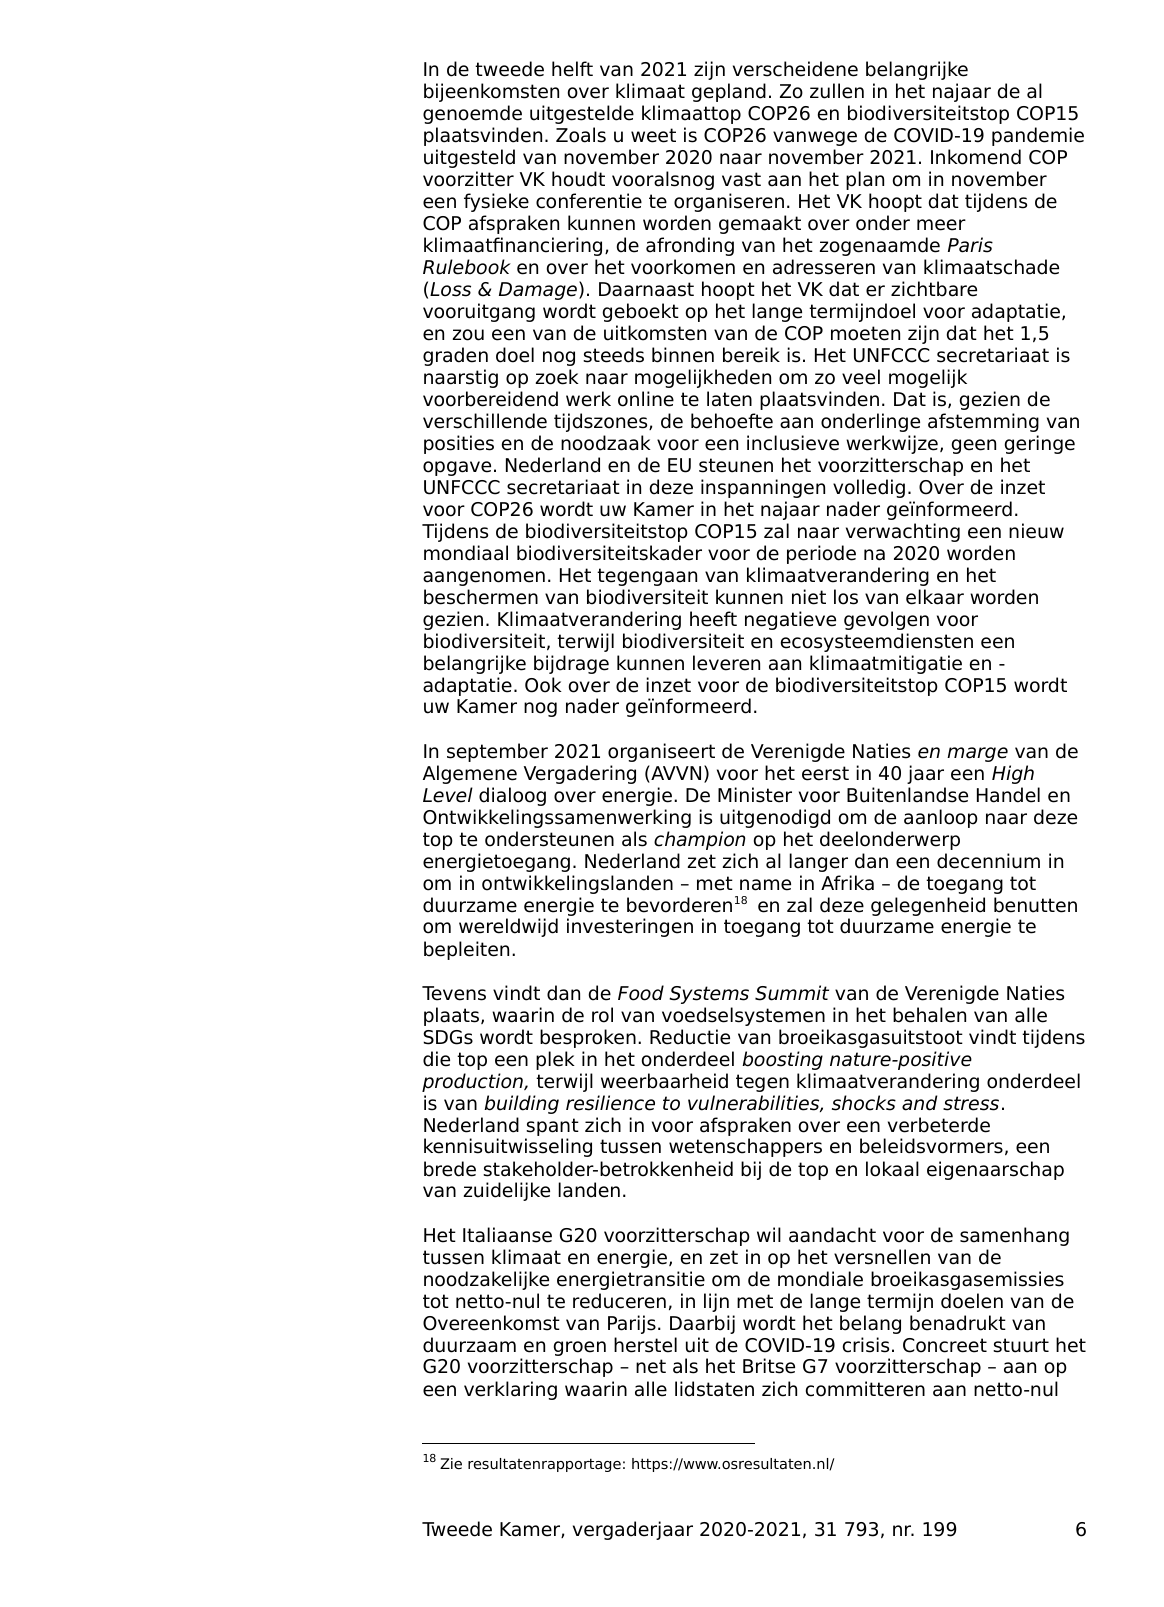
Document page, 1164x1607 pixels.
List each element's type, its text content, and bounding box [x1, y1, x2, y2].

text Tevens vindt dan de Food Systems Summit van de Verenigde Naties plaats, waarin de rol van voedselsystemen in het behalen van alle SDGs wordt besproken. Reductie van broeikasgasuitstoot vindt tijdens die top een plek in het onderdeel boosting nature-positive production, terwijl weerbaarheid tegen klimaatverandering onderdeel is van building resilience to vulnerabilities, shocks and stress. Nederland spant zich in voor afspraken over een verbeterde kennisuitwisseling tussen wetenschappers en beleidsvormers, een brede stakeholder-betrokkenheid bij de top en lokaal eigenaarschap van zuidelijke landen. [422, 983, 1087, 1202]
text In september 2021 organiseert de Verenigde Naties en marge van de Algemene Vergadering (AVVN) voor het eerst in 40 jaar een High Level dialoog over energie. De Minister voor Buitenlandse Handel en Ontwikkelingssamenwerking is uitgenodigd om de aanloop naar deze top te ondersteunen als champion op het deelonderwerp energietoegang. Nederland zet zich al langer dan een decennium in om in ontwikkelingslanden – met name in Afrika – de toegang tot duurzame energie te bevorderen en zal deze gelegenheid benutten om wereldwijd investeringen in toegang tot duurzame energie te bepleiten. [422, 741, 1087, 960]
text Het Italiaanse G20 voorzitterschap wil aandacht voor de samenhang tussen klimaat en energie, en zet in op het versnellen van de noodzakelijke energietransitie om de mondiale broeikasgasemissies tot netto-nul te reduceren, in lijn met de lange termijn doelen van de Overeenkomst van Parijs. Daarbij wordt het belang benadrukt van duurzaam en groen herstel uit de COVID-19 crisis. Concreet stuurt het G20 voorzitterschap – net als het Britse G7 voorzitterschap – aan op een verklaring waarin alle lidstaten zich committeren aan netto-nul [422, 1224, 1087, 1400]
text In de tweede helft van 2021 zijn verscheidene belangrijke bijeenkomsten over klimaat gepland. Zo zullen in het najaar de al genoemde uitgestelde klimaattop COP26 en biodiversiteitstop COP15 plaatsvinden. Zoals u weet is COP26 vanwege de COVID-19 pandemie uitgesteld van november 2020 naar november 2021. Inkomend COP voorzitter VK houdt vooralsnog vast aan het plan om in november een fysieke conferentie te organiseren. Het VK hoopt dat tijdens de COP afspraken kunnen worden gemaakt over onder meer klimaatfinanciering, de afronding van het zogenaamde Paris Rulebook en over het voorkomen en adresseren van klimaatschade (Loss & Damage). Daarnaast hoopt het VK dat er zichtbare vooruitgang wordt geboekt op het lange termijndoel voor adaptatie, en zou een van de uitkomsten van de COP moeten zijn dat het 1,5 graden doel nog steeds binnen bereik is. Het UNFCCC secretariaat is naarstig op zoek naar mogelijkheden om zo veel mogelijk voorbereidend werk online te laten plaatsvinden. Dat is, gezien de verschillende tijdszones, de behoefte aan onderlinge afstemming van posities en de noodzaak voor een inclusieve werkwijze, geen geringe opgave. Nederland en de EU steunen het voorzitterschap en het UNFCCC secretariaat in deze inspanningen volledig. Over de inzet voor COP26 wordt uw Kamer in het najaar nader geïnformeerd. Tijdens de biodiversiteitstop COP15 zal naar verwachting een nieuw mondiaal biodiversiteitskader voor de periode na 2020 worden aangenomen. Het tegengaan van klimaatverandering en het beschermen van biodiversiteit kunnen niet los van elkaar worden gezien. Klimaatverandering heeft negatieve gevolgen voor biodiversiteit, terwijl biodiversiteit en ecosysteemdiensten een belangrijke bijdrage kunnen leveren aan klimaatmitigatie en -adaptatie. Ook over de inzet voor de biodiversiteitstop COP15 wordt uw Kamer nog nader geïnformeerd. [422, 59, 1087, 718]
text Zie resultatenrapportage: https://www.osresultaten.nl/ [422, 1452, 1087, 1474]
